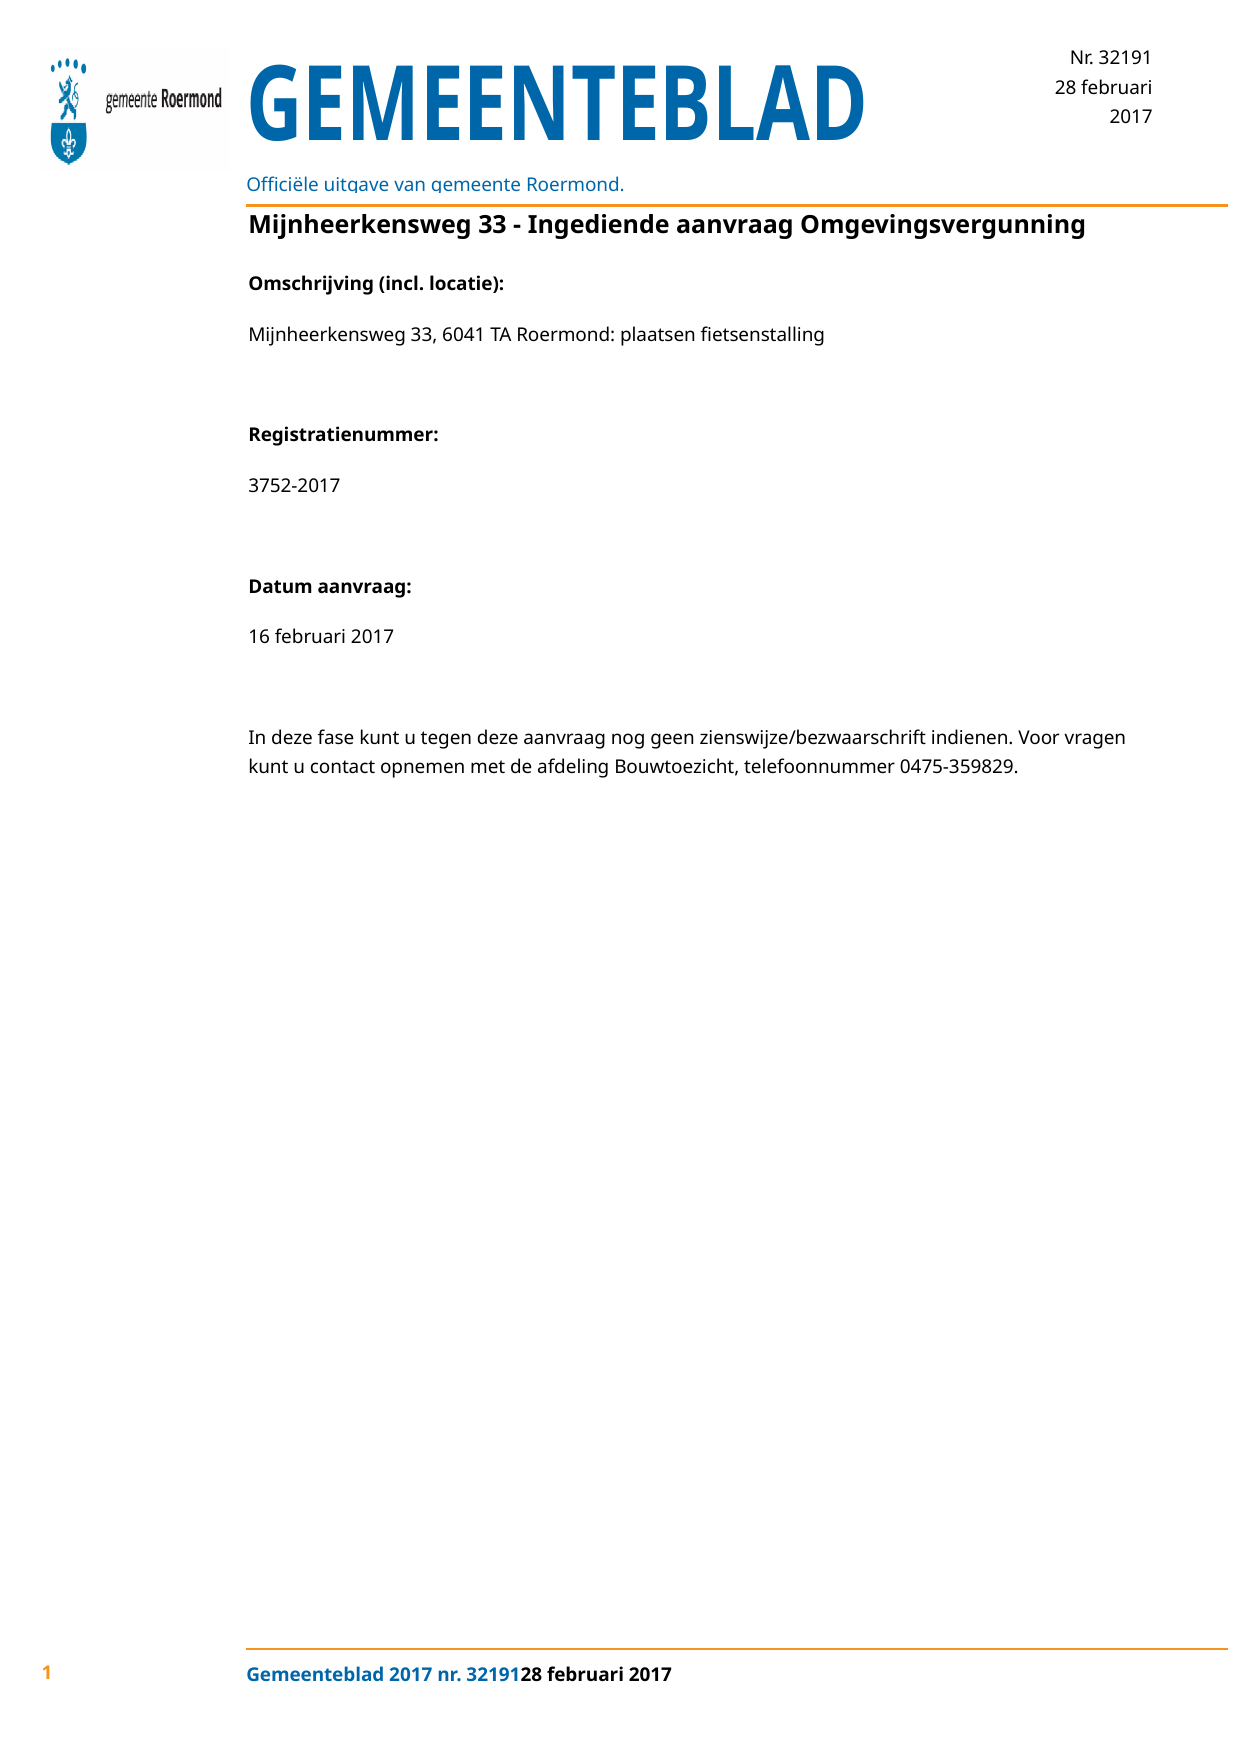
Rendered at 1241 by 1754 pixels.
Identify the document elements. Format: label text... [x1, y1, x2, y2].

text Omschrijving (incl. locatie): [248, 270, 1152, 296]
text 16 februari 2017 [248, 623, 1152, 649]
text In deze fase kunt u tegen deze aanvraag nog geen zienswijze/bezwaarschrift indienen. Voor vragen kunt u contact opnemen met de afdeling Bouwtoezicht, telefoonnummer 0475-359829. [248, 724, 1152, 779]
text 3752-2017 [248, 472, 1152, 498]
text Datum aanvraag: [248, 573, 1152, 598]
text Mijnheerkensweg 33 - Ingediende aanvraag Omgevingsvergunning [248, 207, 1152, 241]
picture [41, 47, 231, 172]
text Mijnheerkensweg 33, 6041 TA Roermond: plaatsen fietsenstalling [248, 321, 1152, 346]
text Registratienummer: [248, 422, 1152, 447]
